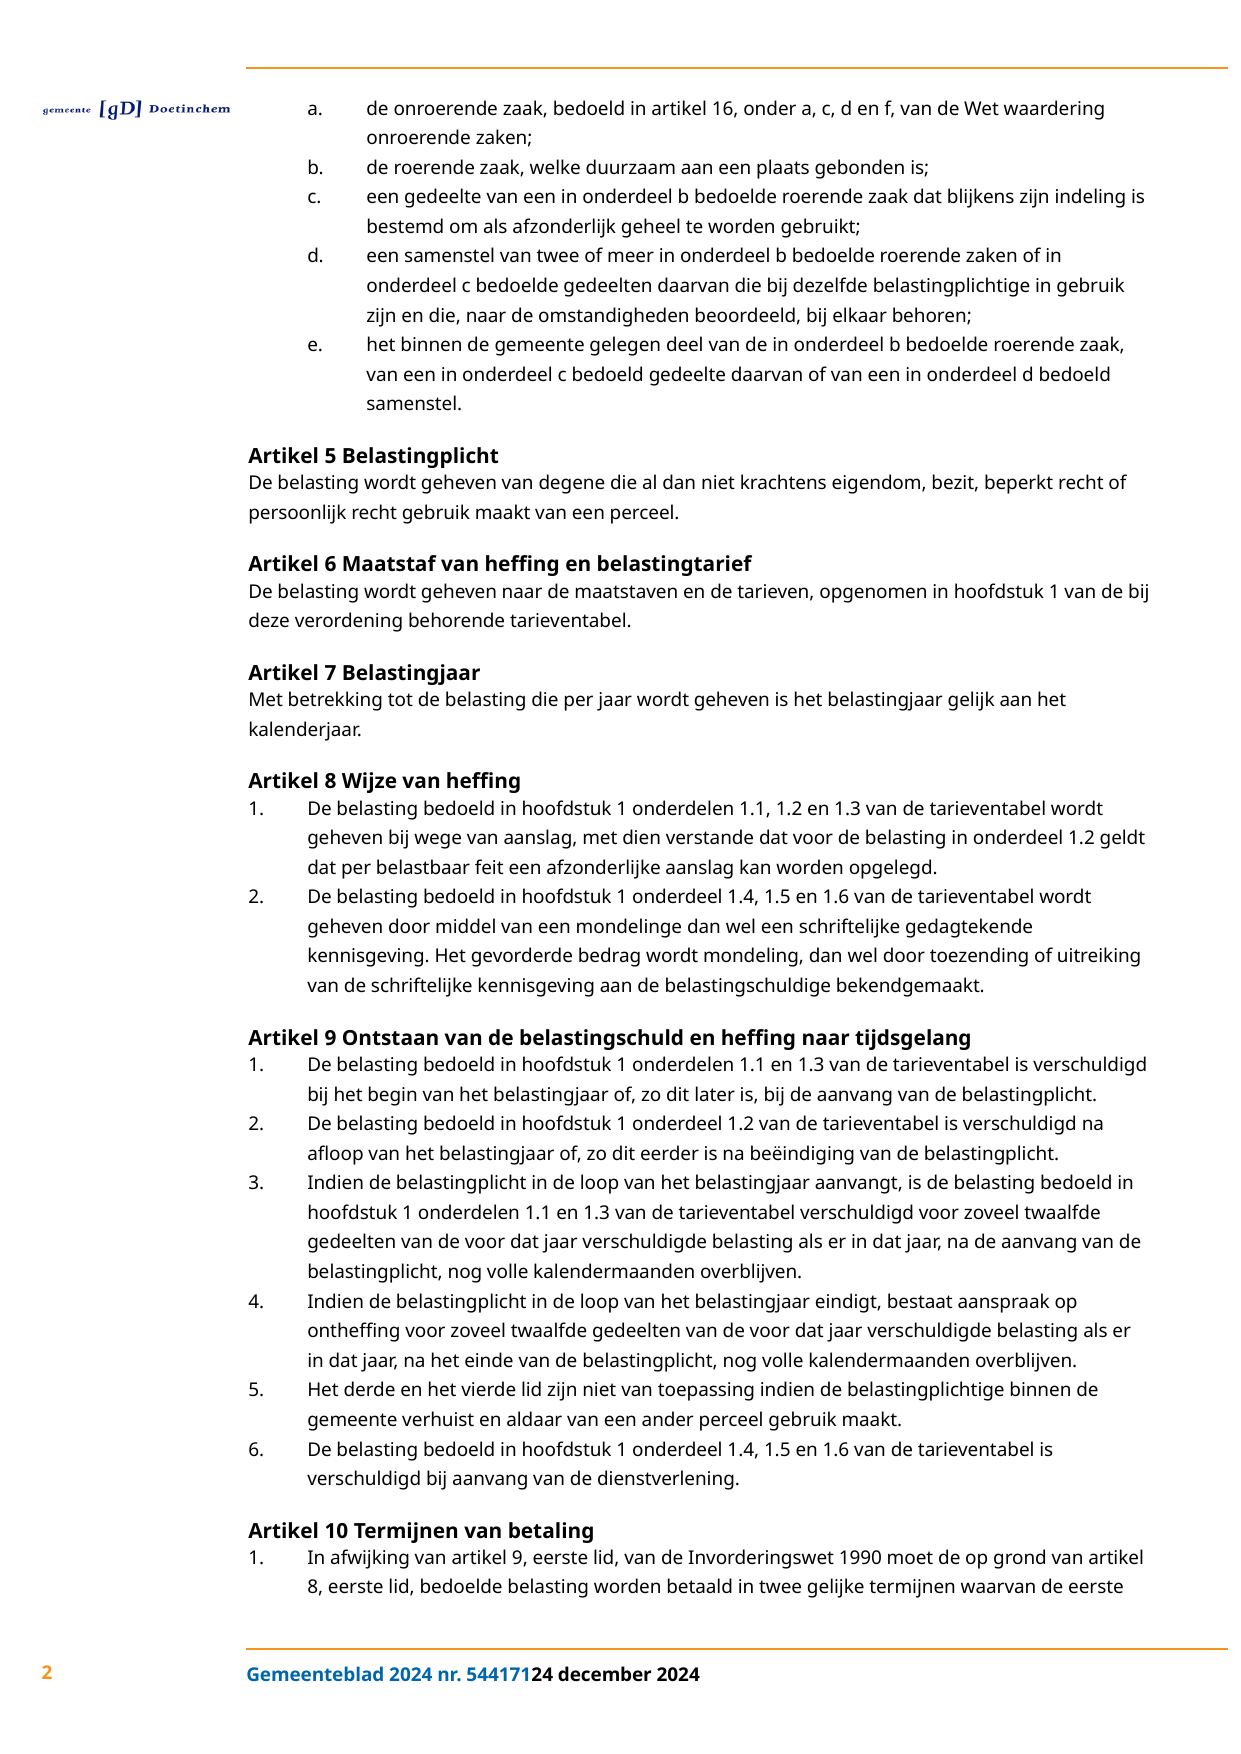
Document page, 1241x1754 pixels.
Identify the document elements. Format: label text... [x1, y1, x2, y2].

text Met betrekking tot de belasting die per jaar wordt geheven is het belastingjaar gelijk aan het kalenderjaar. [248, 686, 1152, 742]
text Artikel 9 Ontstaan van de belastingschuld en heffing naar tijdsgelang [248, 1023, 1152, 1051]
list een samenstel van twee of meer in onderdeel b bedoelde roerende zaken of in onderdeel c bedoelde gedeelten daarvan die bij dezelfde belastingplichtige in gebruik zijn en die, naar de omstandigheden beoordeeld, bij elkaar behoren; [307, 243, 1152, 328]
text Artikel 5 Belastingplicht [248, 441, 1152, 469]
list De belasting bedoeld in hoofdstuk 1 onderdelen 1.1 en 1.3 van de tarieventabel is verschuldigd bij het begin van het belastingjaar of, zo dit later is, bij de aanvang van de belastingplicht. [248, 1051, 1152, 1106]
text Artikel 10 Termijnen van betaling [248, 1516, 1152, 1544]
list de roerende zaak, welke duurzaam aan een plaats gebonden is; [307, 154, 1152, 180]
list Indien de belastingplicht in de loop van het belastingjaar aanvangt, is de belasting bedoeld in hoofdstuk 1 onderdelen 1.1 en 1.3 van de tarieventabel verschuldigd voor zoveel twaalfde gedeelten van de voor dat jaar verschuldigde belasting als er in dat jaar, na de aanvang van de belastingplicht, nog volle kalendermaanden overblijven. [248, 1169, 1152, 1284]
text De belasting wordt geheven van degene die al dan niet krachtens eigendom, bezit, beperkt recht of persoonlijk recht gebruik maakt van een perceel. [248, 469, 1152, 525]
list In afwijking van artikel 9, eerste lid, van de Invorderingswet 1990 moet de op grond van artikel 8, eerste lid, bedoelde belasting worden betaald in twee gelijke termijnen waarvan de eerste [248, 1544, 1152, 1599]
list Indien de belastingplicht in de loop van het belastingjaar eindigt, bestaat aanspraak op ontheffing voor zoveel twaalfde gedeelten van de voor dat jaar verschuldigde belasting als er in dat jaar, na het einde van de belastingplicht, nog volle kalendermaanden overblijven. [248, 1288, 1152, 1373]
text Artikel 6 Maatstaf van heffing en belastingtarief [248, 549, 1152, 578]
list De belasting bedoeld in hoofdstuk 1 onderdeel 1.2 van de tarieventabel is verschuldigd na afloop van het belastingjaar of, zo dit eerder is na beëindiging van de belastingplicht. [248, 1110, 1152, 1166]
list het binnen de gemeente gelegen deel van de in onderdeel b bedoelde roerende zaak, van een in onderdeel c bedoeld gedeelte daarvan of van een in onderdeel d bedoeld samenstel. [307, 331, 1152, 416]
picture [41, 47, 231, 172]
text Artikel 8 Wijze van heffing [248, 766, 1152, 795]
list een gedeelte van een in onderdeel b bedoelde roerende zaak dat blijkens zijn indeling is bestemd om als afzonderlijk geheel te worden gebruikt; [307, 183, 1152, 239]
list De belasting bedoeld in hoofdstuk 1 onderdelen 1.1, 1.2 en 1.3 van de tarieventabel wordt geheven bij wege van aanslag, met dien verstande dat voor de belasting in onderdeel 1.2 geldt dat per belastbaar feit een afzonderlijke aanslag kan worden opgelegd. [248, 795, 1152, 880]
list Het derde en het vierde lid zijn niet van toepassing indien de belastingplichtige binnen de gemeente verhuist en aldaar van een ander perceel gebruik maakt. [248, 1377, 1152, 1432]
text Artikel 7 Belastingjaar [248, 658, 1152, 686]
text De belasting wordt geheven naar de maatstaven en de tarieven, opgenomen in hoofdstuk 1 van de bij deze verordening behorende tarieventabel. [248, 578, 1152, 633]
list de onroerende zaak, bedoeld in artikel 16, onder a, c, d en f, van de Wet waardering onroerende zaken; [307, 95, 1152, 150]
list De belasting bedoeld in hoofdstuk 1 onderdeel 1.4, 1.5 en 1.6 van de tarieventabel wordt geheven door middel van een mondelinge dan wel een schriftelijke gedagtekende kennisgeving. Het gevorderde bedrag wordt mondeling, dan wel door toezending of uitreiking van de schriftelijke kennisgeving aan de belastingschuldige bekendgemaakt. [248, 883, 1152, 998]
list De belasting bedoeld in hoofdstuk 1 onderdeel 1.4, 1.5 en 1.6 van de tarieventabel is verschuldigd bij aanvang van de dienstverlening. [248, 1436, 1152, 1491]
